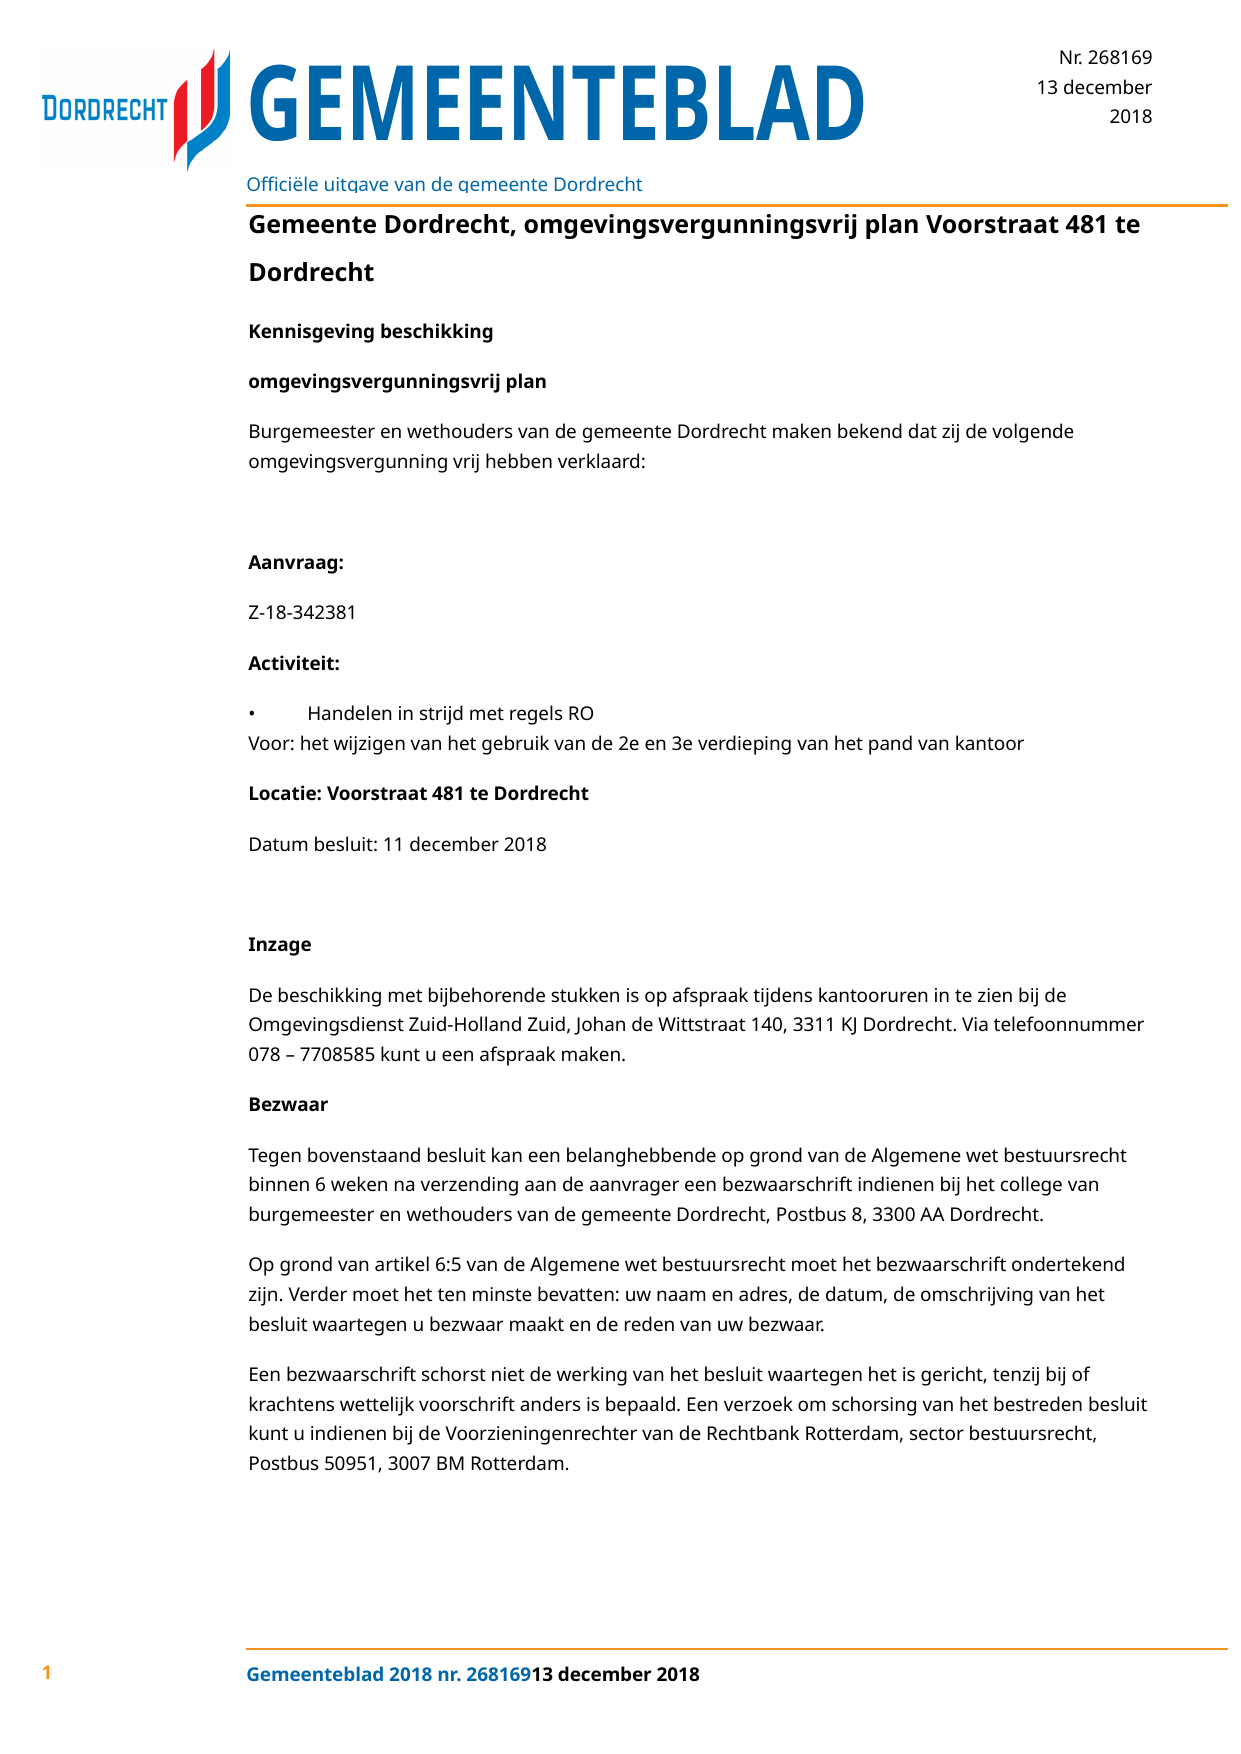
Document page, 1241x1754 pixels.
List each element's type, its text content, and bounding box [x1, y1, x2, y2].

text Voor: het wijzigen van het gebruik van de 2e en 3e verdieping van het pand van kantoor [248, 730, 1152, 756]
text Aanvraag: [248, 549, 1152, 575]
text Burgemeester en wethouders van de gemeente Dordrecht maken bekend dat zij de volgende omgevingsvergunning vrij hebben verklaard: [248, 419, 1152, 474]
text Tegen bovenstaand besluit kan een belanghebbende op grond van de Algemene wet bestuursrecht binnen 6 weken na verzending aan de aanvrager een bezwaarschrift indienen bij het college van burgemeester en wethouders van de gemeente Dordrecht, Postbus 8, 3300 AA Dordrecht. [248, 1142, 1152, 1227]
text Inzage [248, 932, 1152, 957]
text omgevingsvergunningsvrij plan [248, 368, 1152, 394]
text Datum besluit: 11 december 2018 [248, 831, 1152, 857]
text Een bezwaarschrift schorst niet de werking van het besluit waartegen het is gericht, tenzij bij of krachtens wettelijk voorschrift anders is bepaald. Een verzoek om schorsing van het bestreden besluit kunt u indienen bij de Voorzieningenrechter van de Rechtbank Rotterdam, sector bestuursrecht, Postbus 50951, 3007 BM Rotterdam. [248, 1361, 1152, 1476]
text Bezwaar [248, 1092, 1152, 1117]
text De beschikking met bijbehorende stukken is op afspraak tijdens kantooruren in te zien bij de Omgevingsdienst Zuid-Holland Zuid, Johan de Wittstraat 140, 3311 KJ Dordrecht. Via telefoonnummer 078 – 7708585 kunt u een afspraak maken. [248, 982, 1152, 1067]
text Z-18-342381 [248, 599, 1152, 625]
text Activiteit: [248, 650, 1152, 676]
text Op grond van artikel 6:5 van de Algemene wet bestuursrecht moet het bezwaarschrift ondertekend zijn. Verder moet het ten minste bevatten: uw naam en adres, de datum, de omschrijving van het besluit waartegen u bezwaar maakt en de reden van uw bezwaar. [248, 1252, 1152, 1337]
text Gemeente Dordrecht, omgevingsvergunningsvrij plan Voorstraat 481 te Dordrecht [248, 207, 1152, 288]
text Locatie: Voorstraat 481 te Dordrecht [248, 780, 1152, 806]
text Kennisgeving beschikking [248, 318, 1152, 344]
picture [41, 47, 231, 172]
list Handelen in strijd met regels RO [248, 700, 1152, 726]
